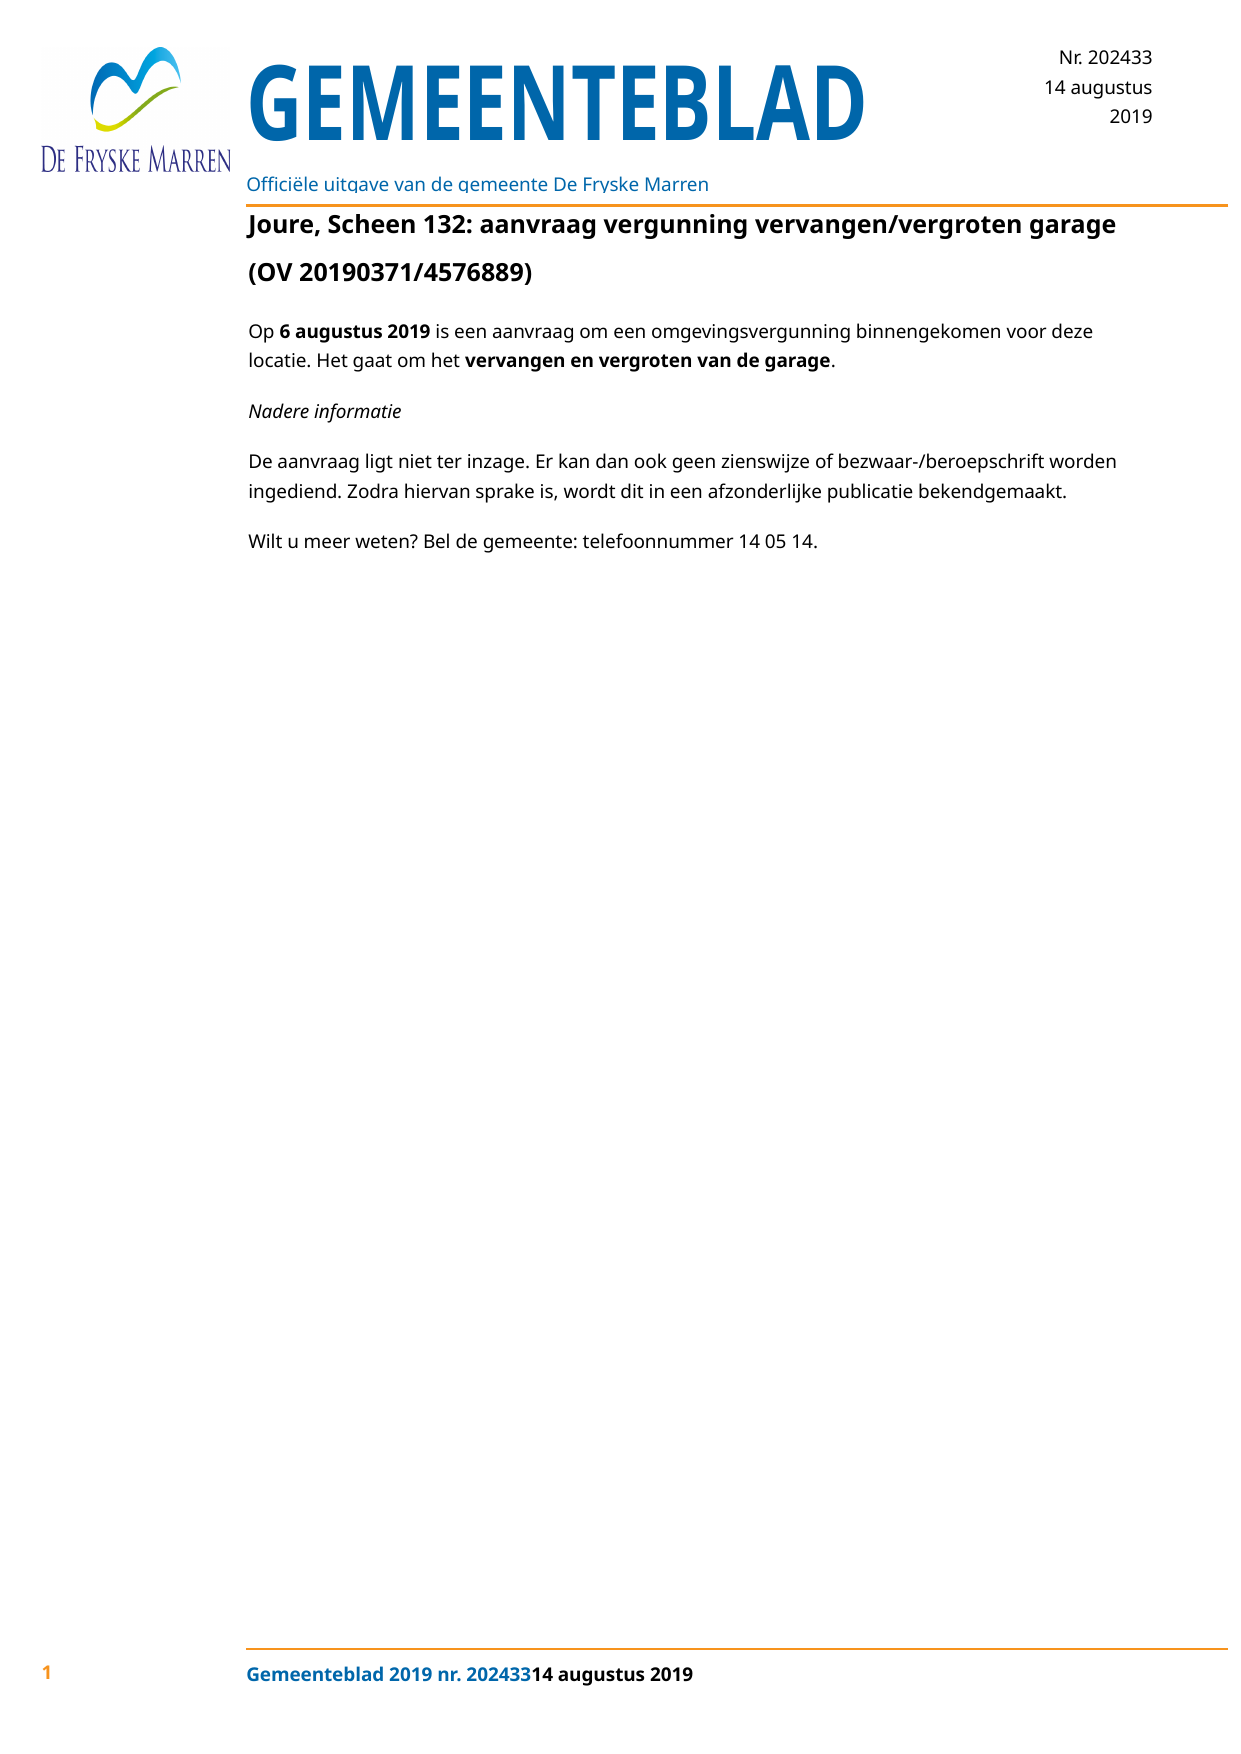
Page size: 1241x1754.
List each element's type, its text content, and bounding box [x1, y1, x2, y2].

text Op 6 augustus 2019 is een aanvraag om een omgevingsvergunning binnengekomen voor deze locatie. Het gaat om het vervangen en vergroten van de garage. [248, 318, 1152, 373]
text Nadere informatie [248, 398, 1152, 424]
text Wilt u meer weten? Bel de gemeente: telefoonnummer 14 05 14. [248, 528, 1152, 554]
text Joure, Scheen 132: aanvraag vergunning vervangen/vergroten garage (OV 20190371/4576889) [248, 207, 1152, 288]
picture [41, 47, 231, 172]
text De aanvraag ligt niet ter inzage. Er kan dan ook geen zienswijze of bezwaar-/beroepschrift worden ingediend. Zodra hiervan sprake is, wordt dit in een afzonderlijke publicatie bekendgemaakt. [248, 448, 1152, 504]
